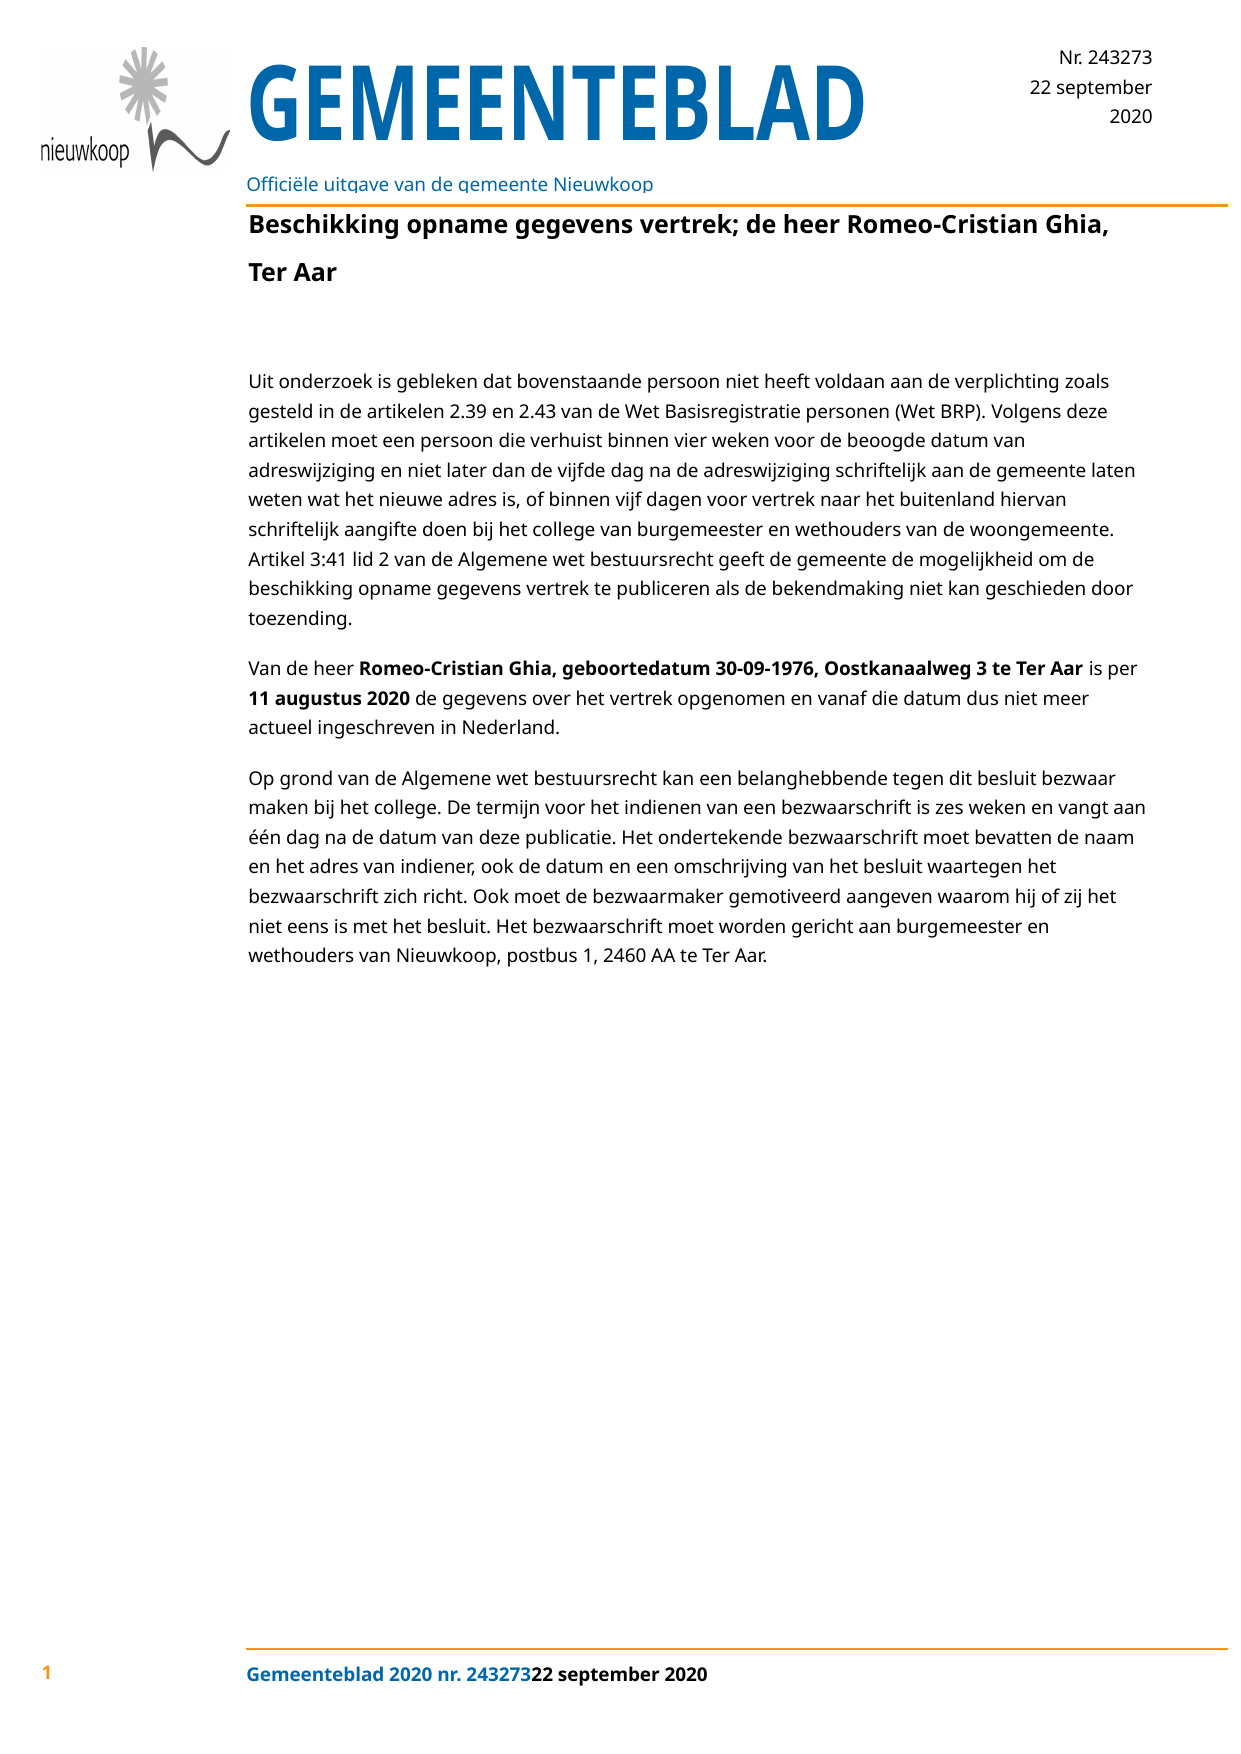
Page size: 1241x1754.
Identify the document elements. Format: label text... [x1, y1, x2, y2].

text Uit onderzoek is gebleken dat bovenstaande persoon niet heeft voldaan aan de verplichting zoals gesteld in de artikelen 2.39 en 2.43 van de Wet Basisregistratie personen (Wet BRP). Volgens deze artikelen moet een persoon die verhuist binnen vier weken voor de beoogde datum van adreswijziging en niet later dan de vijfde dag na de adreswijziging schriftelijk aan de gemeente laten weten wat het nieuwe adres is, of binnen vijf dagen voor vertrek naar het buitenland hiervan schriftelijk aangifte doen bij het college van burgemeester en wethouders van de woongemeente. Artikel 3:41 lid 2 van de Algemene wet bestuursrecht geeft de gemeente de mogelijkheid om de beschikking opname gegevens vertrek te publiceren als de bekendmaking niet kan geschieden door toezending. [248, 368, 1152, 631]
picture [41, 47, 231, 172]
text Beschikking opname gegevens vertrek; de heer Romeo-Cristian Ghia, Ter Aar [248, 207, 1152, 288]
text Op grond van de Algemene wet bestuursrecht kan een belanghebbende tegen dit besluit bezwaar maken bij het college. De termijn voor het indienen van een bezwaarschrift is zes weken en vangt aan één dag na de datum van deze publicatie. Het ondertekende bezwaarschrift moet bevatten de naam en het adres van indiener, ook de datum en een omschrijving van het besluit waartegen het bezwaarschrift zich richt. Ook moet de bezwaarmaker gemotiveerd aangeven waarom hij of zij het niet eens is met het besluit. Het bezwaarschrift moet worden gericht aan burgemeester en wethouders van Nieuwkoop, postbus 1, 2460 AA te Ter Aar. [248, 765, 1152, 968]
text Van de heer Romeo-Cristian Ghia, geboortedatum 30-09-1976, Oostkanaalweg 3 te Ter Aar is per 11 augustus 2020 de gegevens over het vertrek opgenomen en vanaf die datum dus niet meer actueel ingeschreven in Nederland. [248, 655, 1152, 740]
